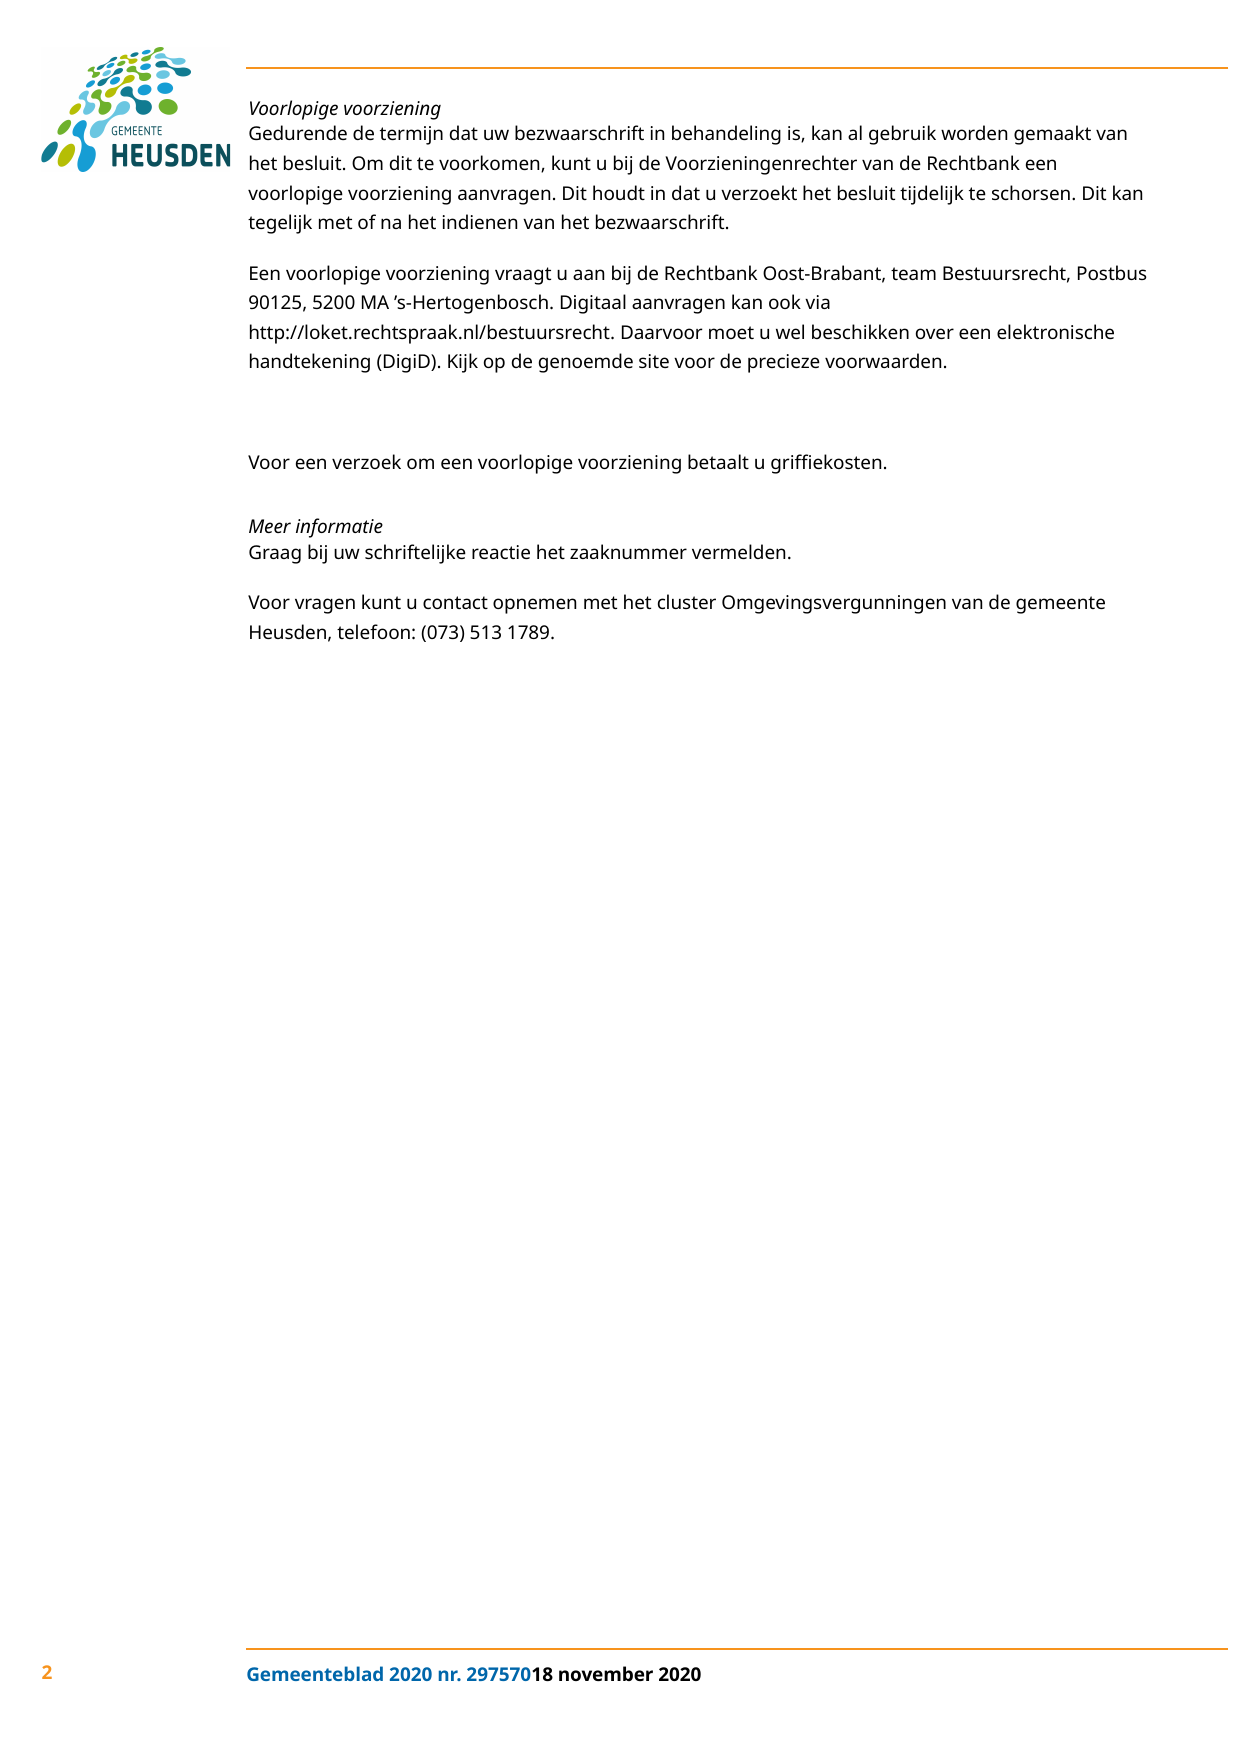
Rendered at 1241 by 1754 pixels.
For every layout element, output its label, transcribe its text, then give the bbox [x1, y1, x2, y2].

text Een voorlopige voorziening vraagt u aan bij de Rechtbank Oost-Brabant, team Bestuursrecht, Postbus 90125, 5200 MA ’s-Hertogenbosch. Digitaal aanvragen kan ook via http://loket.rechtspraak.nl/bestuursrecht. Daarvoor moet u wel beschikken over een elektronische handtekening (DigiD). Kijk op de genoemde site voor de precieze voorwaarden. [248, 260, 1152, 374]
text Voor vragen kunt u contact opnemen met het cluster Omgevingsvergunningen van de gemeente Heusden, telefoon: (073) 513 1789. [248, 589, 1152, 645]
text Voor een verzoek om een voorlopige voorziening betaalt u griffiekosten. [248, 449, 1152, 475]
text Meer informatie [248, 513, 1152, 539]
picture [41, 47, 231, 172]
text Graag bij uw schriftelijke reactie het zaaknummer vermelden. [248, 539, 1152, 565]
text Gedurende de termijn dat uw bezwaarschrift in behandeling is, kan al gebruik worden gemaakt van het besluit. Om dit te voorkomen, kunt u bij de Voorzieningenrechter van de Rechtbank een voorlopige voorziening aanvragen. Dit houdt in dat u verzoekt het besluit tijdelijk te schorsen. Dit kan tegelijk met of na het indienen van het bezwaarschrift. [248, 121, 1152, 235]
text Voorlopige voorziening [248, 95, 1152, 121]
